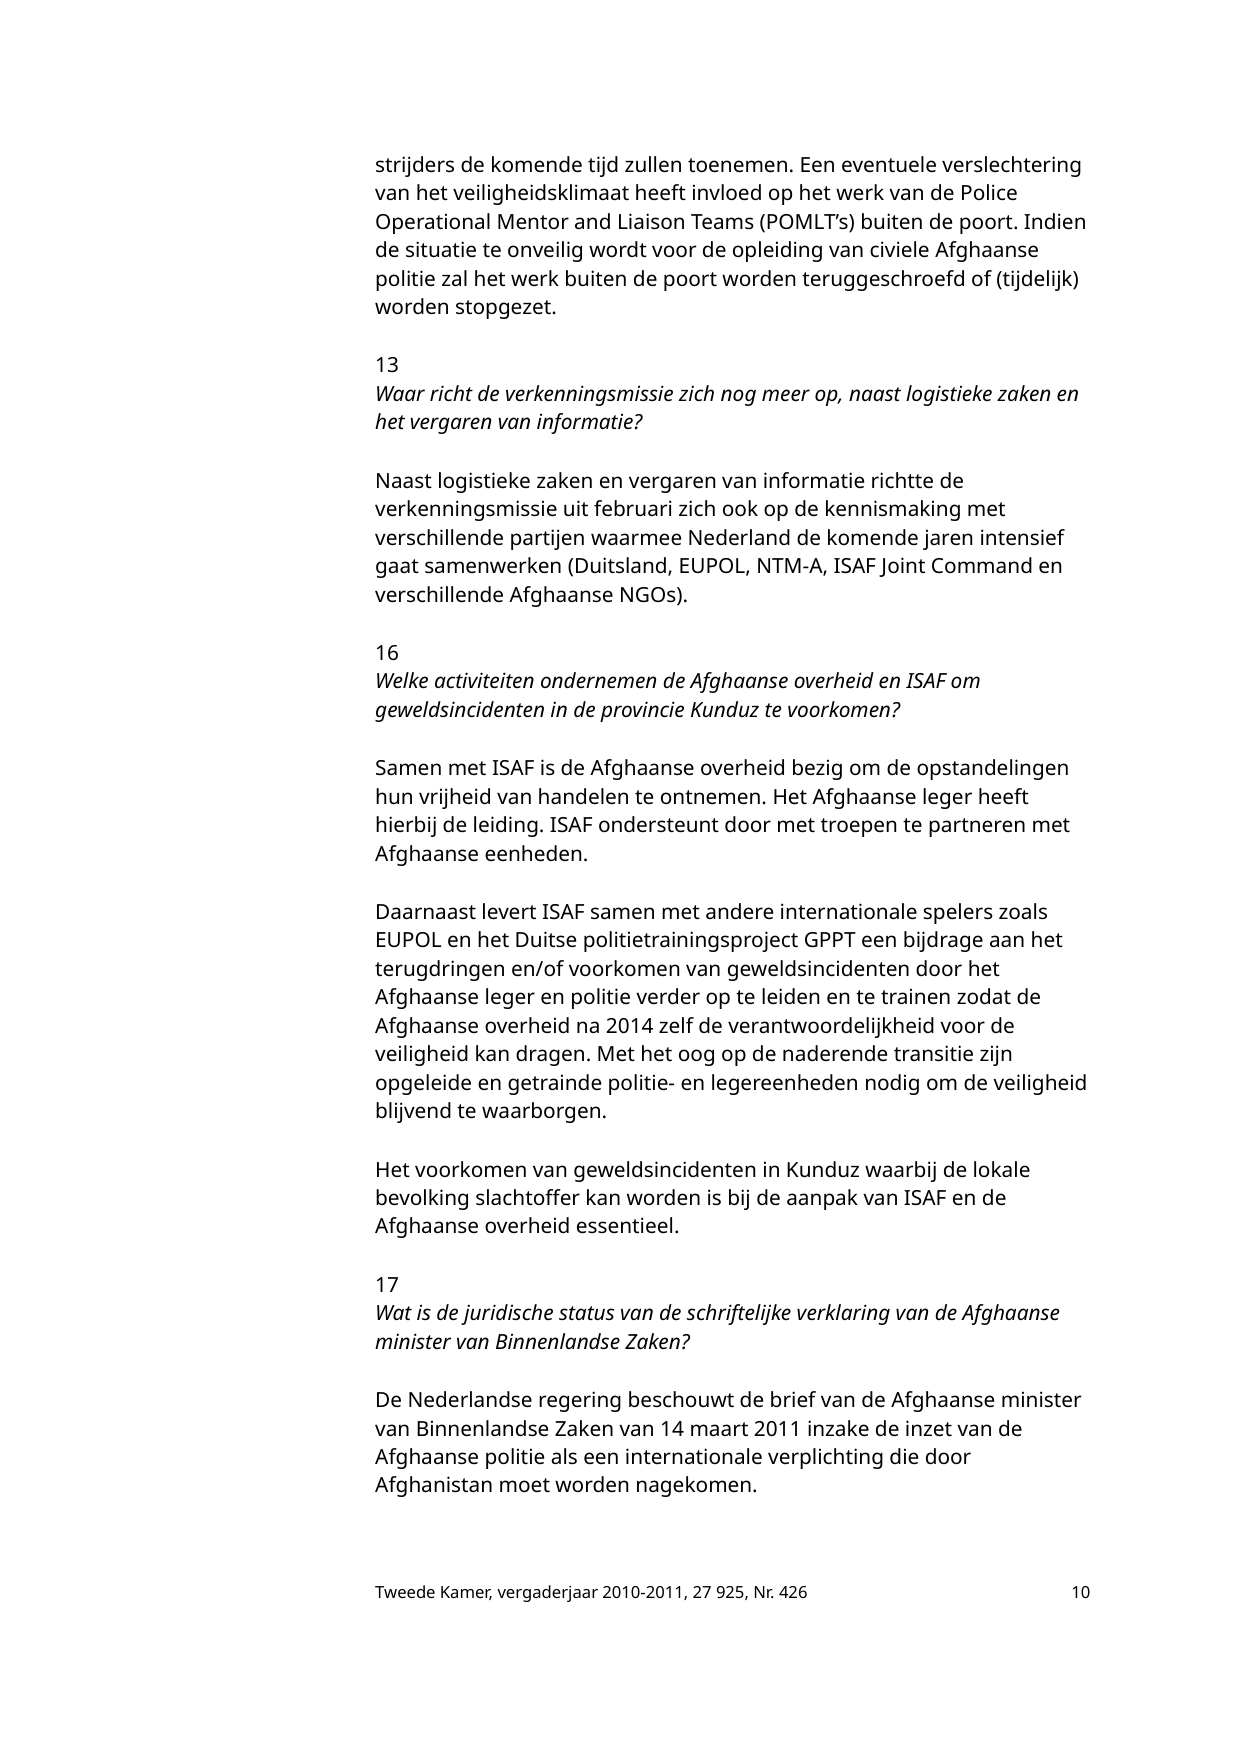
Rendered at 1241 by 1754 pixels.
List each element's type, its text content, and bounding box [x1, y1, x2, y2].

text Waar richt de verkenningsmissie zich nog meer op, naast logistieke zaken en het vergaren van informatie? [375, 379, 1090, 436]
text Wat is de juridische status van de schriftelijke verklaring van de Afghaanse minister van Binnenlandse Zaken? [375, 1298, 1090, 1355]
text Het voorkomen van geweldsincidenten in Kunduz waarbij de lokale bevolking slachtoffer kan worden is bij de aanpak van ISAF en de Afghaanse overheid essentieel. [375, 1155, 1090, 1240]
text Welke activiteiten ondernemen de Afghaanse overheid en ISAF om geweldsincidenten in de provincie Kunduz te voorkomen? [375, 667, 1090, 723]
text De Nederlandse regering beschouwt de brief van de Afghaanse minister van Binnenlandse Zaken van 14 maart 2011 inzake de inzet van de Afghaanse politie als een internationale verplichting die door Afghanistan moet worden nagekomen. [375, 1385, 1090, 1499]
text Daarnaast levert ISAF samen met andere internationale spelers zoals EUPOL en het Duitse politietrainingsproject GPPT een bijdrage aan het terugdringen en/of voorkomen van geweldsincidenten door het Afghaanse leger en politie verder op te leiden en te trainen zodat de Afghaanse overheid na 2014 zelf de verantwoordelijkheid voor de veiligheid kan dragen. Met het oog op de naderende transitie zijn opgeleide en getrainde politie- en legereenheden nodig om de veiligheid blijvend te waarborgen. [375, 897, 1090, 1125]
text 16 [375, 638, 1090, 667]
text 17 [375, 1270, 1090, 1298]
text Naast logistieke zaken en vergaren van informatie richtte de verkenningsmissie uit februari zich ook op de kennismaking met verschillende partijen waarmee Nederland de komende jaren intensief gaat samenwerken (Duitsland, EUPOL, NTM-A, ISAF Joint Command en verschillende Afghaanse NGOs). [375, 466, 1090, 608]
text Samen met ISAF is de Afghaanse overheid bezig om de opstandelingen hun vrijheid van handelen te ontnemen. Het Afghaanse leger heeft hierbij de leiding. ISAF ondersteunt door met troepen te partneren met Afghaanse eenheden. [375, 753, 1090, 867]
text strijders de komende tijd zullen toenemen. Een eventuele verslechtering van het veiligheidsklimaat heeft invloed op het werk van de Police Operational Mentor and Liaison Teams (POMLT’s) buiten de poort. Indien de situatie te onveilig wordt voor de opleiding van civiele Afghaanse politie zal het werk buiten de poort worden teruggeschroefd of (tijdelijk) worden stopgezet. [375, 150, 1090, 321]
text 13 [375, 351, 1090, 379]
